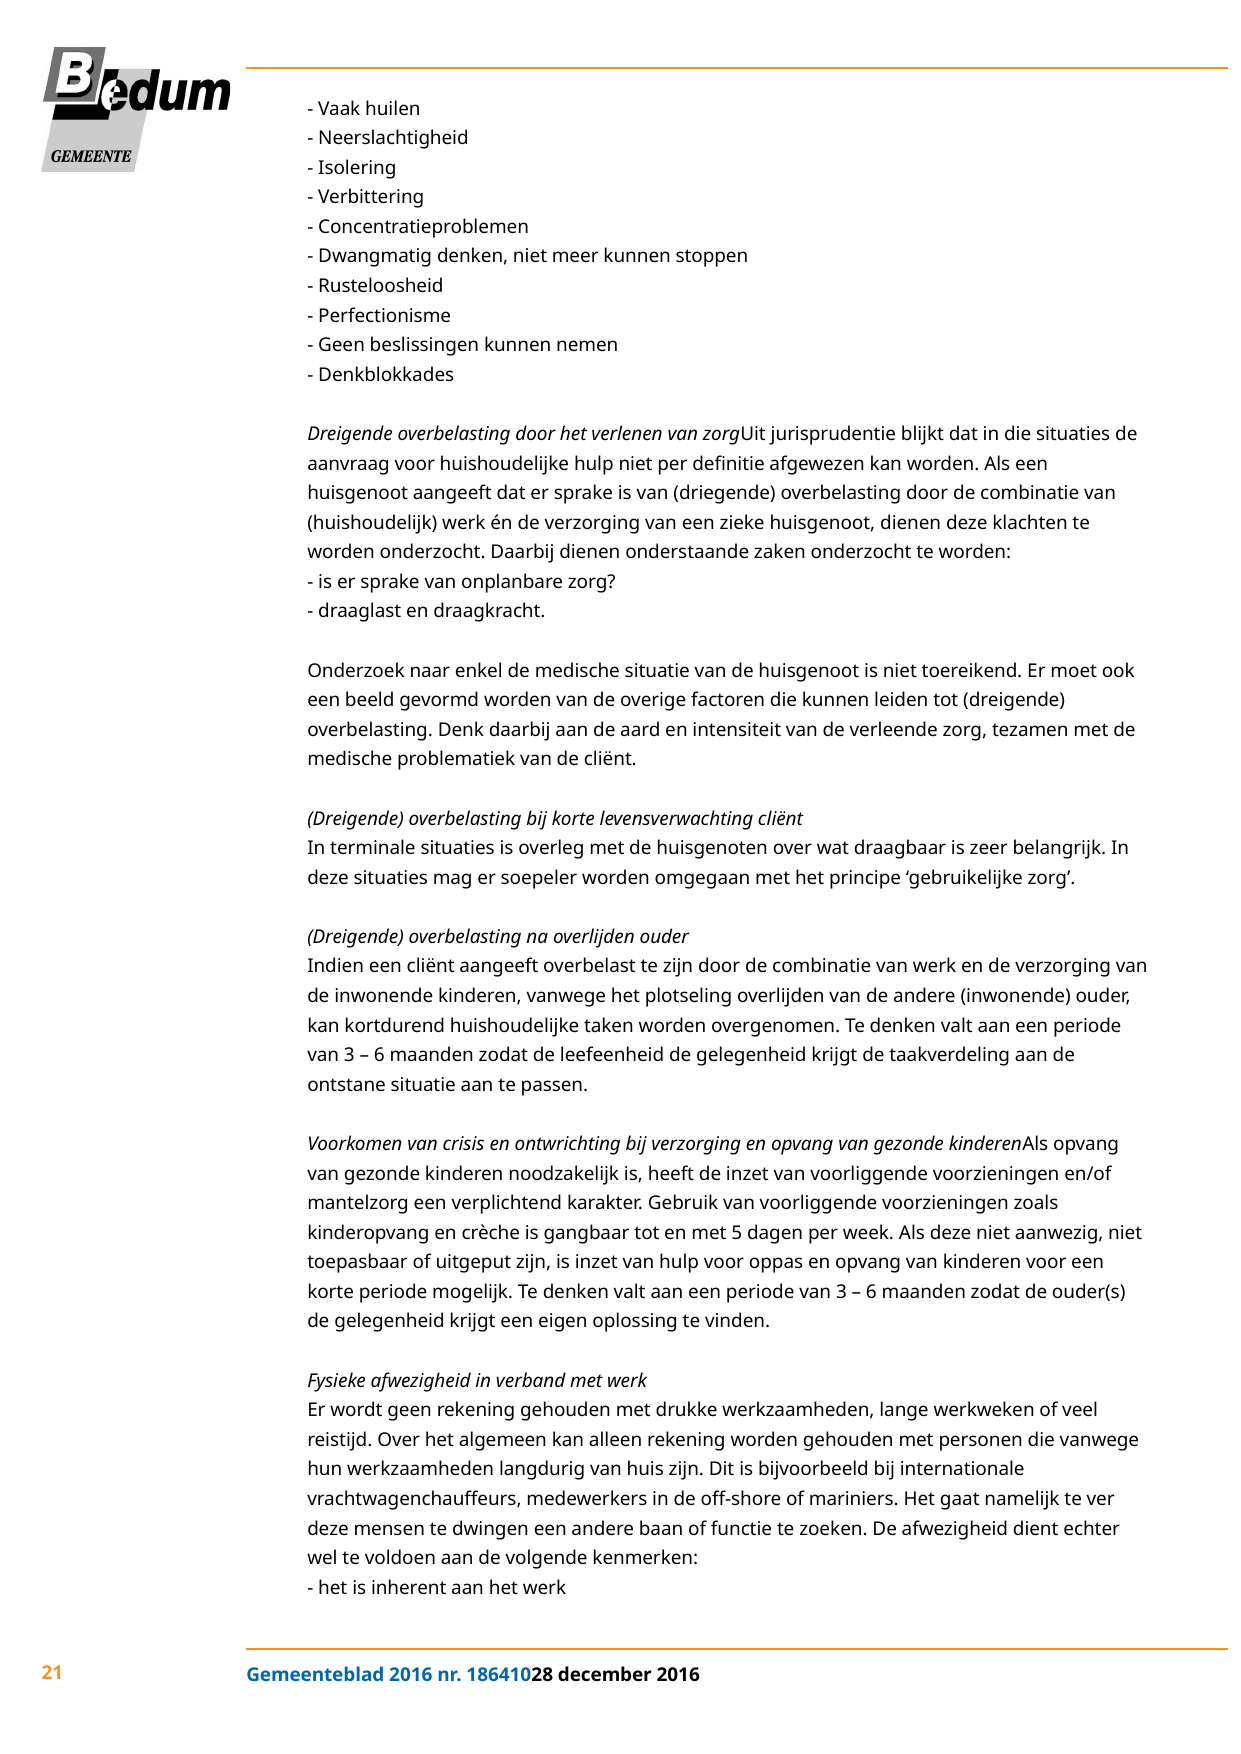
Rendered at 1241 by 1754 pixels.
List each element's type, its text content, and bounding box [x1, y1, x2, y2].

list - Rusteloosheid [248, 272, 1152, 298]
list - Geen beslissingen kunnen nemen [248, 331, 1152, 357]
list Fysieke afwezigheid in verband met werk [248, 1367, 1152, 1393]
list - Verbittering [248, 183, 1152, 209]
list - Isolering [248, 154, 1152, 180]
list - Vaak huilen [248, 95, 1152, 121]
list (Dreigende) overbelasting bij korte levensverwachting cliënt [248, 805, 1152, 831]
list - Denkblokkades [248, 361, 1152, 387]
list (Dreigende) overbelasting na overlijden ouder [248, 923, 1152, 949]
list Er wordt geen rekening gehouden met drukke werkzaamheden, lange werkweken of veel reistijd. Over het algemeen kan alleen rekening worden gehouden met personen die vanwege hun werkzaamheden langdurig van huis zijn. Dit is bijvoorbeeld bij internationale vrachtwagenchauffeurs, medewerkers in de off-shore of mariniers. Het gaat namelijk te ver deze mensen te dwingen een andere baan of functie te zoeken. De afwezigheid dient echter wel te voldoen aan de volgende kenmerken: [248, 1396, 1152, 1570]
list Voorkomen van crisis en ontwrichting bij verzorging en opvang van gezonde kinderenAls opvang van gezonde kinderen noodzakelijk is, heeft de inzet van voorliggende voorzieningen en/of mantelzorg een verplichtend karakter. Gebruik van voorliggende voorzieningen zoals kinderopvang en crèche is gangbaar tot en met 5 dagen per week. Als deze niet aanwezig, niet toepasbaar of uitgeput zijn, is inzet van hulp voor oppas en opvang van kinderen voor een korte periode mogelijk. Te denken valt aan een periode van 3 – 6 maanden zodat de ouder(s) de gelegenheid krijgt een eigen oplossing te vinden. [248, 1130, 1152, 1333]
list - Neerslachtigheid [248, 124, 1152, 150]
list Dreigende overbelasting door het verlenen van zorgUit jurisprudentie blijkt dat in die situaties de aanvraag voor huishoudelijke hulp niet per definitie afgewezen kan worden. Als een huisgenoot aangeeft dat er sprake is van (driegende) overbelasting door de combinatie van (huishoudelijk) werk én de verzorging van een zieke huisgenoot, dienen deze klachten te worden onderzocht. Daarbij dienen onderstaande zaken onderzocht te worden: [248, 420, 1152, 564]
list - Concentratieproblemen [248, 213, 1152, 239]
list - het is inherent aan het werk [248, 1574, 1152, 1600]
list - is er sprake van onplanbare zorg? [248, 568, 1152, 594]
picture [41, 47, 231, 172]
list In terminale situaties is overleg met de huisgenoten over wat draagbaar is zeer belangrijk. In deze situaties mag er soepeler worden omgegaan met het principe ‘gebruikelijke zorg’. [248, 834, 1152, 890]
list - Perfectionisme [248, 302, 1152, 328]
list - draaglast en draagkracht. [248, 598, 1152, 623]
list Indien een cliënt aangeeft overbelast te zijn door de combinatie van werk en de verzorging van de inwonende kinderen, vanwege het plotseling overlijden van de andere (inwonende) ouder, kan kortdurend huishoudelijke taken worden overgenomen. Te denken valt aan een periode van 3 – 6 maanden zodat de leefeenheid de gelegenheid krijgt de taakverdeling aan de ontstane situatie aan te passen. [248, 953, 1152, 1097]
list Onderzoek naar enkel de medische situatie van de huisgenoot is niet toereikend. Er moet ook een beeld gevormd worden van de overige factoren die kunnen leiden tot (dreigende) overbelasting. Denk daarbij aan de aard en intensiteit van de verleende zorg, tezamen met de medische problematiek van de cliënt. [248, 657, 1152, 771]
list - Dwangmatig denken, niet meer kunnen stoppen [248, 243, 1152, 268]
